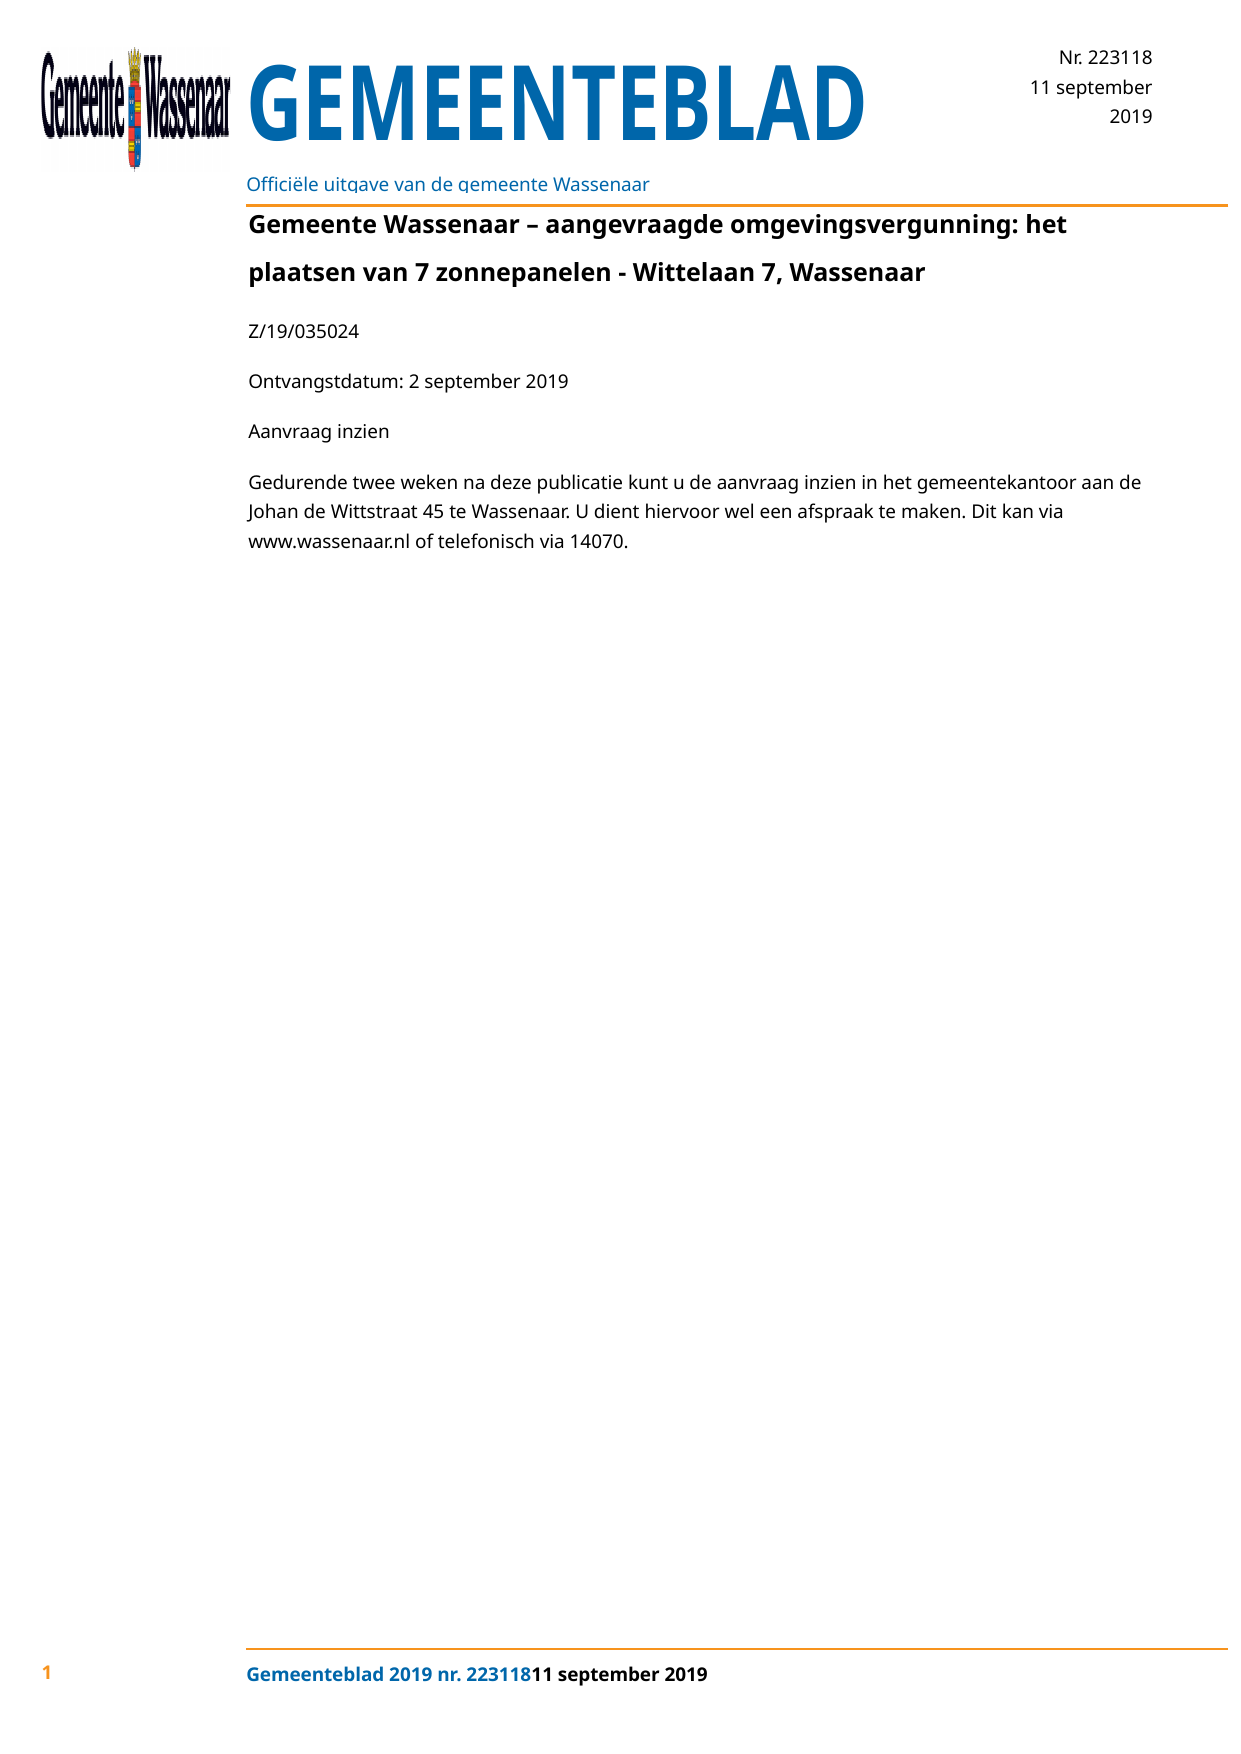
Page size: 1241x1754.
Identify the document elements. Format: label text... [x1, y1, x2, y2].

text Gemeente Wassenaar – aangevraagde omgevingsvergunning: het plaatsen van 7 zonnepanelen - Wittelaan 7, Wassenaar [248, 207, 1152, 288]
text Gedurende twee weken na deze publicatie kunt u de aanvraag inzien in het gemeentekantoor aan de Johan de Wittstraat 45 te Wassenaar. U dient hiervoor wel een afspraak te maken. Dit kan via www.wassenaar.nl of telefonisch via 14070. [248, 469, 1152, 554]
text Ontvangstdatum: 2 september 2019 [248, 368, 1152, 394]
picture [41, 47, 231, 172]
text Z/19/035024 [248, 318, 1152, 344]
text Aanvraag inzien [248, 419, 1152, 444]
